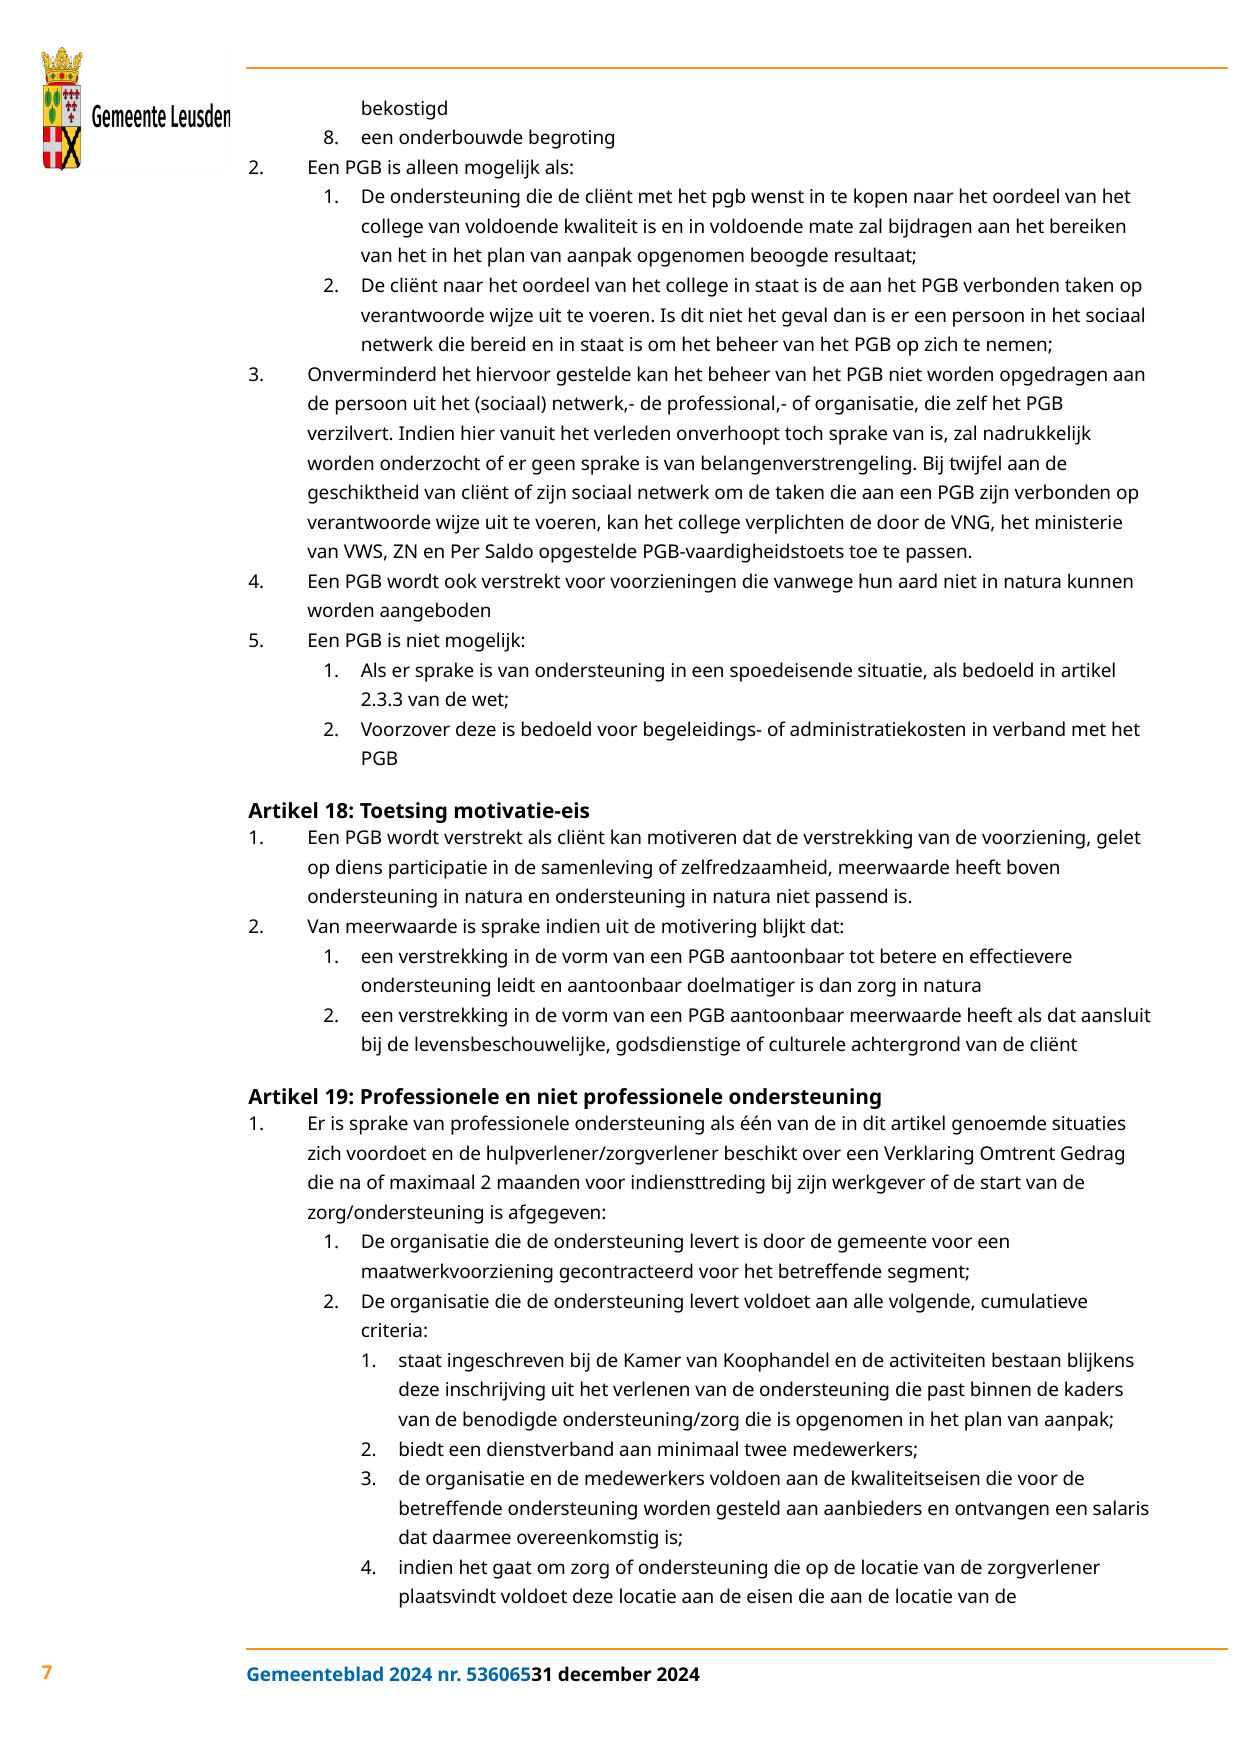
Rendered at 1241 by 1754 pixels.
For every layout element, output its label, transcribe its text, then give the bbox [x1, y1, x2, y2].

list Een PGB is alleen mogelijk als: [248, 154, 1152, 180]
list De cliënt naar het oordeel van het college in staat is de aan het PGB verbonden taken op verantwoorde wijze uit te voeren. Is dit niet het geval dan is er een persoon in het sociaal netwerk die bereid en in staat is om het beheer van het PGB op zich te nemen; [323, 272, 1152, 357]
list Een PGB wordt ook verstrekt voor voorzieningen die vanwege hun aard niet in natura kunnen worden aangeboden [248, 568, 1152, 623]
list De ondersteuning die de cliënt met het pgb wenst in te kopen naar het oordeel van het college van voldoende kwaliteit is en in voldoende mate zal bijdragen aan het bereiken van het in het plan van aanpak opgenomen beoogde resultaat; [323, 183, 1152, 268]
list De organisatie die de ondersteuning levert voldoet aan alle volgende, cumulatieve criteria: [323, 1288, 1152, 1343]
list Een PGB is niet mogelijk: [248, 627, 1152, 653]
list indien het gaat om zorg of ondersteuning die op de locatie van de zorgverlener plaatsvindt voldoet deze locatie aan de eisen die aan de locatie van de [361, 1554, 1152, 1609]
list de organisatie en de medewerkers voldoen aan de kwaliteitseisen die voor de betreffende ondersteuning worden gesteld aan aanbieders en ontvangen een salaris dat daarmee overeenkomstig is; [361, 1465, 1152, 1550]
list bekostigd [323, 95, 1152, 121]
list De organisatie die de ondersteuning levert is door de gemeente voor een maatwerkvoorziening gecontracteerd voor het betreffende segment; [323, 1229, 1152, 1284]
list Onverminderd het hiervoor gestelde kan het beheer van het PGB niet worden opgedragen aan de persoon uit het (sociaal) netwerk,- de professional,- of organisatie, die zelf het PGB verzilvert. Indien hier vanuit het verleden onverhoopt toch sprake van is, zal nadrukkelijk worden onderzocht of er geen sprake is van belangenverstrengeling. Bij twijfel aan de geschiktheid van cliënt of zijn sociaal netwerk om de taken die aan een PGB zijn verbonden op verantwoorde wijze uit te voeren, kan het college verplichten de door de VNG, het ministerie van VWS, ZN en Per Saldo opgestelde PGB-vaardigheidstoets toe te passen. [248, 361, 1152, 564]
text Artikel 19: Professionele en niet professionele ondersteuning [248, 1082, 1152, 1110]
list een verstrekking in de vorm van een PGB aantoonbaar tot betere en effectievere ondersteuning leidt en aantoonbaar doelmatiger is dan zorg in natura [323, 943, 1152, 998]
list biedt een dienstverband aan minimaal twee medewerkers; [361, 1436, 1152, 1462]
list Van meerwaarde is sprake indien uit de motivering blijkt dat: [248, 913, 1152, 939]
picture [41, 47, 231, 172]
list Er is sprake van professionele ondersteuning als één van de in dit artikel genoemde situaties zich voordoet en de hulpverlener/zorgverlener beschikt over een Verklaring Omtrent Gedrag die na of maximaal 2 maanden voor indiensttreding bij zijn werkgever of de start van de zorg/ondersteuning is afgegeven: [248, 1110, 1152, 1225]
list Als er sprake is van ondersteuning in een spoedeisende situatie, als bedoeld in artikel 2.3.3 van de wet; [323, 657, 1152, 712]
list een verstrekking in de vorm van een PGB aantoonbaar meerwaarde heeft als dat aansluit bij de levensbeschouwelijke, godsdienstige of culturele achtergrond van de cliënt [323, 1002, 1152, 1057]
list Voorzover deze is bedoeld voor begeleidings- of administratiekosten in verband met het PGB [323, 716, 1152, 771]
list Een PGB wordt verstrekt als cliënt kan motiveren dat de verstrekking van de voorziening, gelet op diens participatie in de samenleving of zelfredzaamheid, meerwaarde heeft boven ondersteuning in natura en ondersteuning in natura niet passend is. [248, 824, 1152, 909]
list staat ingeschreven bij de Kamer van Koophandel en de activiteiten bestaan blijkens deze inschrijving uit het verlenen van de ondersteuning die past binnen de kaders van de benodigde ondersteuning/zorg die is opgenomen in het plan van aanpak; [361, 1347, 1152, 1432]
list een onderbouwde begroting [323, 124, 1152, 150]
text Artikel 18: Toetsing motivatie-eis [248, 796, 1152, 824]
